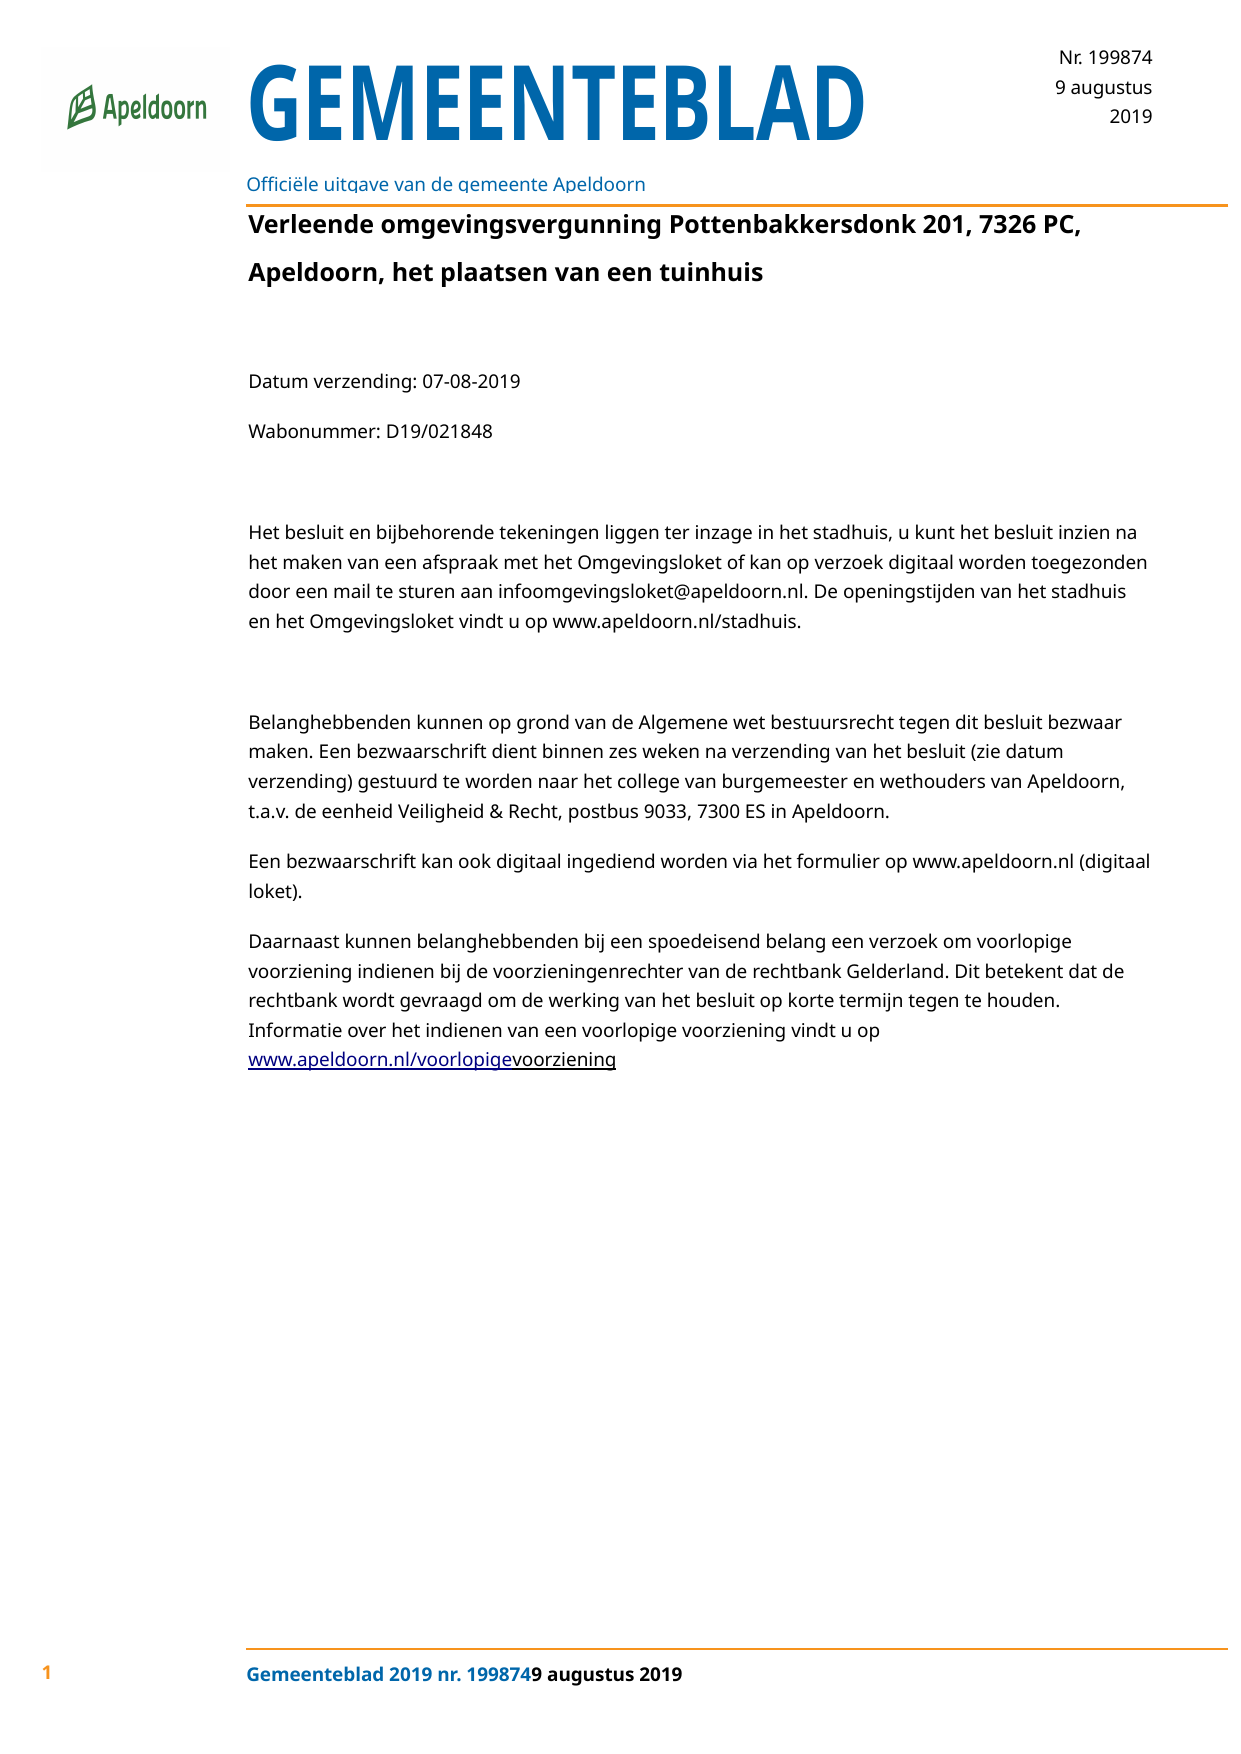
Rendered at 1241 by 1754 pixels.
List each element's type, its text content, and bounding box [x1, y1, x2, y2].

picture [41, 47, 231, 172]
text Datum verzending: 07-08-2019 [248, 368, 1152, 394]
text Een bezwaarschrift kan ook digitaal ingediend worden via het formulier op www.apeldoorn.nl (digitaal loket). [248, 848, 1152, 904]
text Daarnaast kunnen belanghebbenden bij een spoedeisend belang een verzoek om voorlopige voorziening indienen bij de voorzieningenrechter van de rechtbank Gelderland. Dit betekent dat de rechtbank wordt gevraagd om de werking van het besluit op korte termijn tegen te houden. Informatie over het indienen van een voorlopige voorziening vindt u op www.apeldoorn.nl/voorlopigevoorziening [248, 928, 1152, 1072]
text Het besluit en bijbehorende tekeningen liggen ter inzage in het stadhuis, u kunt het besluit inzien na het maken van een afspraak met het Omgevingsloket of kan op verzoek digitaal worden toegezonden door een mail te sturen aan infoomgevingsloket@apeldoorn.nl. De openingstijden van het stadhuis en het Omgevingsloket vindt u op www.apeldoorn.nl/stadhuis. [248, 519, 1152, 634]
text Verleende omgevingsvergunning Pottenbakkersdonk 201, 7326 PC, Apeldoorn, het plaatsen van een tuinhuis [248, 207, 1152, 288]
text Belanghebbenden kunnen op grond van de Algemene wet bestuursrecht tegen dit besluit bezwaar maken. Een bezwaarschrift dient binnen zes weken na verzending van het besluit (zie datum verzending) gestuurd te worden naar het college van burgemeester en wethouders van Apeldoorn, t.a.v. de eenheid Veiligheid & Recht, postbus 9033, 7300 ES in Apeldoorn. [248, 709, 1152, 824]
text Wabonummer: D19/021848 [248, 419, 1152, 444]
